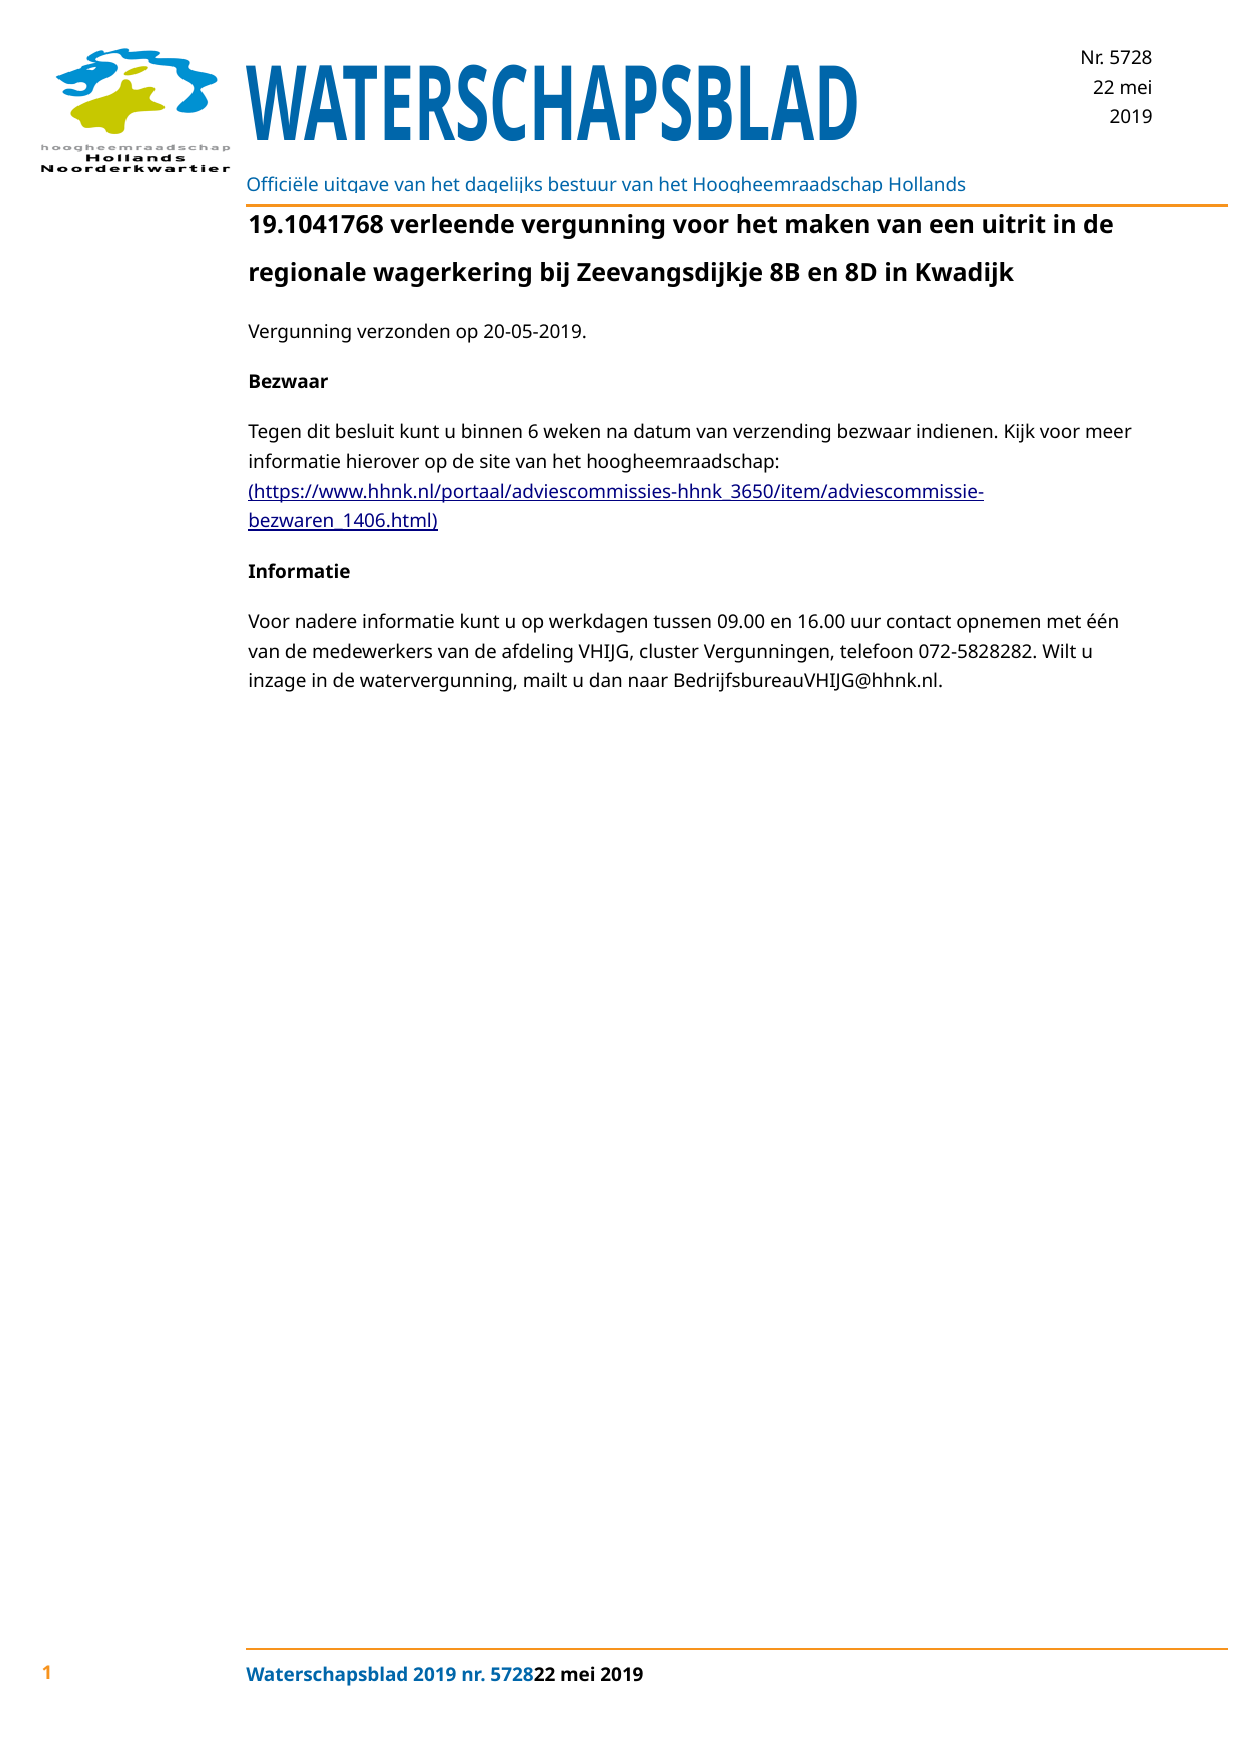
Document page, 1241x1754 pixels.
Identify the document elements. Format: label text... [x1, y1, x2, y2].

text 19.1041768 verleende vergunning voor het maken van een uitrit in de regionale wagerkering bij Zeevangsdijkje 8B en 8D in Kwadijk [248, 207, 1152, 288]
text Vergunning verzonden op 20-05-2019. [248, 318, 1152, 344]
picture [41, 47, 231, 172]
text Bezwaar [248, 368, 1152, 394]
text Informatie [248, 558, 1152, 584]
text Tegen dit besluit kunt u binnen 6 weken na datum van verzending bezwaar indienen. Kijk voor meer informatie hierover op de site van het hoogheemraadschap: (https://www.hhnk.nl/portaal/adviescommissies-hhnk_3650/item/adviescommissie-bezwaren_1406.html) [248, 419, 1152, 533]
text Voor nadere informatie kunt u op werkdagen tussen 09.00 en 16.00 uur contact opnemen met één van de medewerkers van de afdeling VHIJG, cluster Vergunningen, telefoon 072-5828282. Wilt u inzage in de watervergunning, mailt u dan naar BedrijfsbureauVHIJG@hhnk.nl. [248, 608, 1152, 693]
